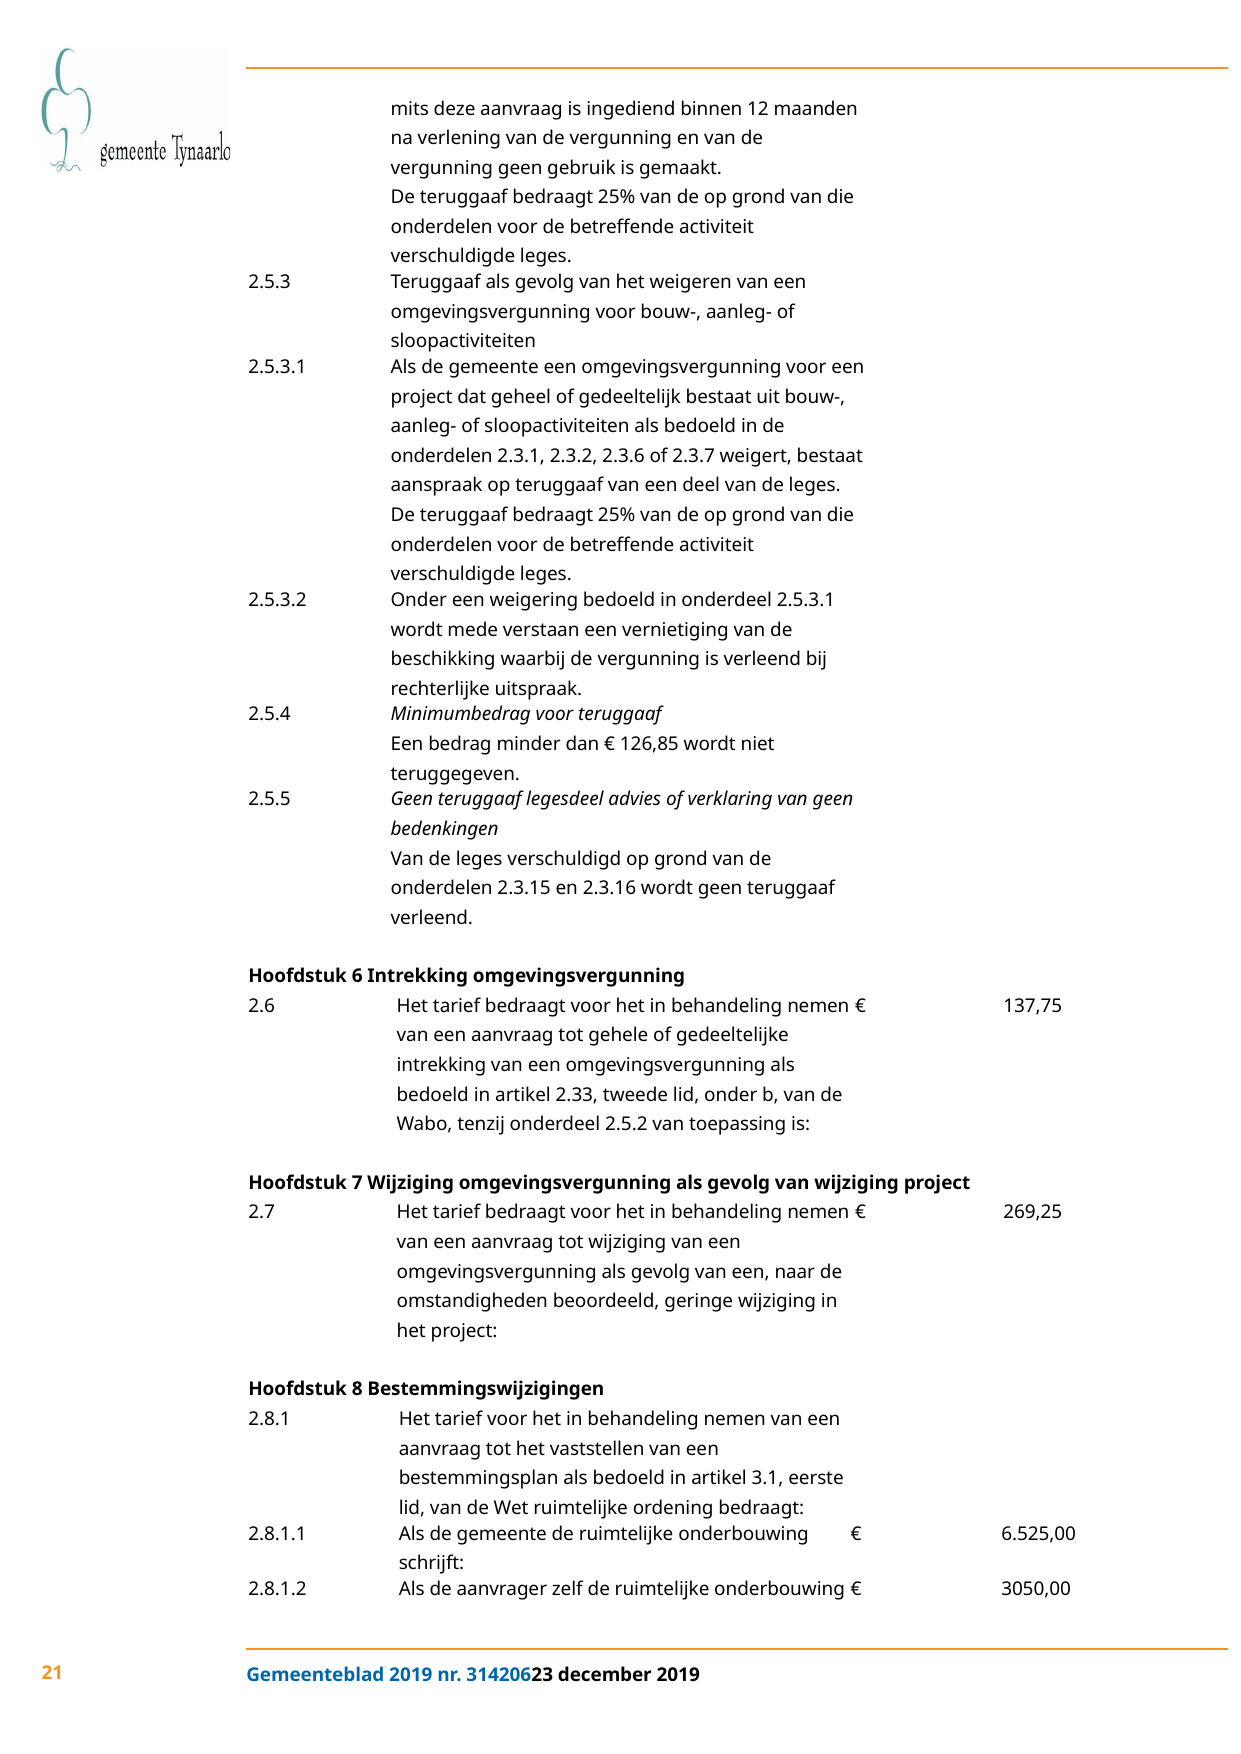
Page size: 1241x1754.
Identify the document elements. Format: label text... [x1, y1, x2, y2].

table_cell [867, 786, 1009, 929]
table_cell 2.5.5 [248, 786, 390, 929]
table_cell [1009, 701, 1152, 786]
table_header 2.8.1 [248, 1405, 398, 1520]
table_header 2.6 [248, 992, 396, 1136]
table_cell [867, 95, 1009, 268]
table_header 2.7 [248, 1199, 396, 1343]
table_cell Als de aanvrager zelf de ruimtelijke onderbouwing [399, 1575, 850, 1601]
table_cell € [850, 1520, 1001, 1575]
table_cell [1009, 95, 1152, 268]
table_header [1001, 1405, 1152, 1520]
table_header [850, 1405, 1001, 1520]
table_cell 2.5.3.1 [248, 353, 390, 586]
table_cell € [850, 1575, 1001, 1601]
text Hoofdstuk 8 Bestemmingswijzigingen [248, 1376, 1152, 1401]
text Hoofdstuk 7 Wijziging omgevingsvergunning als gevolg van wijziging project [248, 1169, 1152, 1195]
table_header Het tarief bedraagt voor het in behandeling nemen van een aanvraag tot wijziging van een omgevingsvergunning als gevolg van een, naar de omstandigheden beoordeeld, geringe wijziging in het project: [396, 1199, 855, 1343]
table_cell [1009, 786, 1152, 929]
table_cell 2.8.1.1 [248, 1520, 398, 1575]
table_cell Geen teruggaaf legesdeel advies of verklaring van geen bedenkingen Van de leges verschuldigd op grond van de onderdelen 2.3.15 en 2.3.16 wordt geen teruggaaf verleend. [390, 786, 867, 929]
table_cell [867, 586, 1009, 701]
table_cell Minimumbedrag voor teruggaaf Een bedrag minder dan € 126,85 wordt niet teruggegeven. [390, 701, 867, 786]
table_cell 2.5.3 [248, 269, 390, 353]
table_cell mits deze aanvraag is ingediend binnen 12 maanden na verlening van de vergunning en van de vergunning geen gebruik is gemaakt. De teruggaaf bedraagt 25% van de op grond van die onderdelen voor de betreffende activiteit verschuldigde leges. [390, 95, 867, 268]
table_cell 6.525,00 [1001, 1520, 1152, 1575]
table_cell Als de gemeente een omgevingsvergunning voor een project dat geheel of gedeeltelijk bestaat uit bouw-, aanleg- of sloopactiviteiten als bedoeld in de onderdelen 2.3.1, 2.3.2, 2.3.6 of 2.3.7 weigert, bestaat aanspraak op teruggaaf van een deel van de leges. De teruggaaf bedraagt 25% van de op grond van die onderdelen voor de betreffende activiteit verschuldigde leges. [390, 353, 867, 586]
table_cell [867, 269, 1009, 353]
table_header € [855, 1199, 1003, 1343]
picture [41, 47, 231, 172]
table_header Het tarief bedraagt voor het in behandeling nemen van een aanvraag tot gehele of gedeeltelijke intrekking van een omgevingsvergunning als bedoeld in artikel 2.33, tweede lid, onder b, van de Wabo, tenzij onderdeel 2.5.2 van toepassing is: [396, 992, 855, 1136]
table_cell 3050,00 [1001, 1575, 1152, 1601]
table_cell [1009, 269, 1152, 353]
table_header € [855, 992, 1003, 1136]
table_header 269,25 [1003, 1199, 1152, 1343]
table_cell 2.5.4 [248, 701, 390, 786]
table_cell 2.5.3.2 [248, 586, 390, 701]
table_cell 2.8.1.2 [248, 1575, 398, 1601]
table_cell [867, 353, 1009, 586]
table_cell [248, 95, 390, 268]
text Hoofdstuk 6 Intrekking omgevingsvergunning [248, 962, 1152, 988]
table_cell Teruggaaf als gevolg van het weigeren van een omgevingsvergunning voor bouw-, aanleg- of sloopactiviteiten [390, 269, 867, 353]
table_cell Als de gemeente de ruimtelijke onderbouwing schrijft: [399, 1520, 850, 1575]
table_cell [867, 701, 1009, 786]
table_cell [1009, 353, 1152, 586]
table_cell Onder een weigering bedoeld in onderdeel 2.5.3.1 wordt mede verstaan een vernietiging van de beschikking waarbij de vergunning is verleend bij rechterlijke uitspraak. [390, 586, 867, 701]
table_cell [1009, 586, 1152, 701]
table_header 137,75 [1003, 992, 1152, 1136]
table_header Het tarief voor het in behandeling nemen van een aanvraag tot het vaststellen van een bestemmingsplan als bedoeld in artikel 3.1, eerste lid, van de Wet ruimtelijke ordening bedraagt: [399, 1405, 850, 1520]
